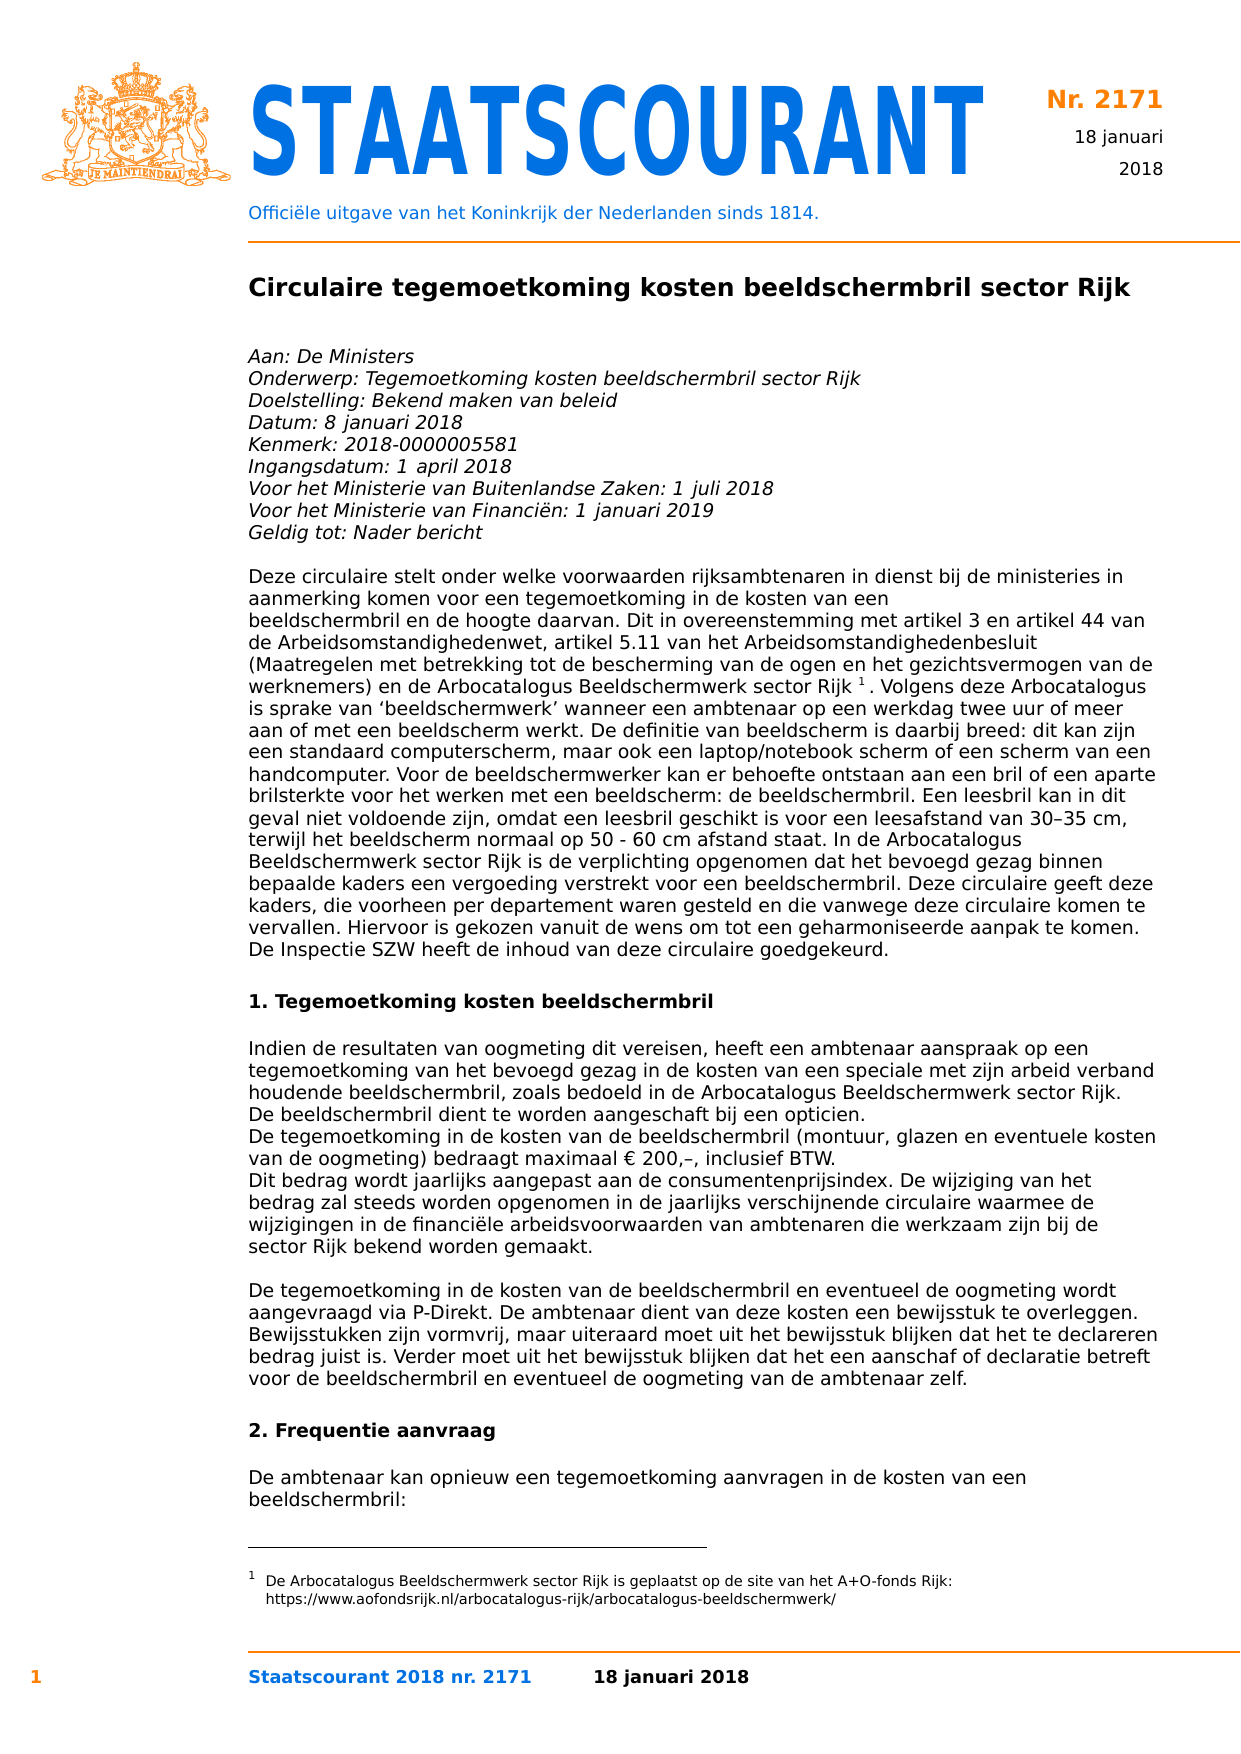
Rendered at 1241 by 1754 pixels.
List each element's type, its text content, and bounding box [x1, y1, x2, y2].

text Onderwerp: Tegemoetkoming kosten beeldschermbril sector Rijk [248, 368, 1163, 390]
subtitle Circulaire tegemoetkoming kosten beeldschermbril sector Rijk [248, 273, 1163, 302]
table_header [25, 62, 248, 241]
text Geldig tot: Nader bericht [248, 522, 1163, 544]
table_header STAATSCOURANT [248, 62, 998, 203]
text De Arbocatalogus Beeldschermwerk sector Rijk is geplaatst op de site van het A+O-fonds Rijk: https://www.aofondsrijk.nl/arbocatalogus-rijk/arbocatalogus-beeldschermwerk/ [248, 1569, 1163, 1608]
text Deze circulaire stelt onder welke voorwaarden rijksambtenaren in dienst bij de ministeries in aanmerking komen voor een tegemoetkoming in de kosten van een [248, 566, 1163, 609]
table_header Nr. 2171 [998, 62, 1240, 121]
text De tegemoetkoming in de kosten van de beeldschermbril en eventueel de oogmeting wordt aangevraagd via P-Direkt. De ambtenaar dient van deze kosten een bewijsstuk te overleggen. [248, 1280, 1163, 1324]
text Datum: 8 januari 2018 [248, 412, 1163, 434]
text Ingangsdatum: 1 april 2018 [248, 456, 1163, 478]
picture [41, 62, 231, 186]
text Bewijsstukken zijn vormvrij, maar uiteraard moet uit het bewijsstuk blijken dat het te declareren bedrag juist is. Verder moet uit het bewijsstuk blijken dat het een aanschaf of declaratie betreft voor de beeldschermbril en eventueel de oogmeting van de ambtenaar zelf. [248, 1324, 1163, 1390]
text De tegemoetkoming in de kosten van de beeldschermbril (montuur, glazen en eventuele kosten van de oogmeting) bedraagt maximaal € 200,–, inclusief BTW. [248, 1126, 1163, 1170]
text Dit bedrag wordt jaarlijks aangepast aan de consumentenprijsindex. De wijziging van het bedrag zal steeds worden opgenomen in de jaarlijks verschijnende circulaire waarmee de wijzigingen in de financiële arbeidsvoorwaarden van ambtenaren die werkzaam zijn bij de sector Rijk bekend worden gemaakt. [248, 1170, 1163, 1258]
text beeldschermbril en de hoogte daarvan. Dit in overeenstemming met artikel 3 en artikel 44 van de Arbeidsomstandighedenwet, artikel 5.11 van het Arbeidsomstandighedenbesluit (Maatregelen met betrekking tot de bescherming van de ogen en het gezichtsvermogen van de werknemers) en de Arbocatalogus Beeldschermwerk sector Rijk . Volgens deze Arbocatalogus is sprake van ‘beeldschermwerk’ wanneer een ambtenaar op een werkdag twee uur of meer aan of met een beeldscherm werkt. De definitie van beeldscherm is daarbij breed: dit kan zijn een standaard computerscherm, maar ook een laptop/notebook scherm of een scherm van een handcomputer. Voor de beeldschermwerker kan er behoefte ontstaan aan een bril of een aparte brilsterkte voor het werken met een beeldscherm: de beeldschermbril. Een leesbril kan in dit geval niet voldoende zijn, omdat een leesbril geschikt is voor een leesafstand van 30–35 cm, terwijl het beeldscherm normaal op 50 - 60 cm afstand staat. In de Arbocatalogus Beeldschermwerk sector Rijk is de verplichting opgenomen dat het bevoegd gezag binnen bepaalde kaders een vergoeding verstrekt voor een beeldschermbril. Deze circulaire geeft deze kaders, die voorheen per departement waren gesteld en die vanwege deze circulaire komen te vervallen. Hiervoor is gekozen vanuit de wens om tot een geharmoniseerde aanpak te komen. [248, 609, 1163, 939]
subtitle 1. Tegemoetkoming kosten beeldschermbril [248, 991, 1163, 1013]
text De Inspectie SZW heeft de inhoud van deze circulaire goedgekeurd. [248, 939, 1163, 961]
table_cell 18 januari [998, 121, 1240, 153]
text Voor het Ministerie van Financiën: 1 januari 2019 [248, 500, 1163, 522]
text De beeldschermbril dient te worden aangeschaft bij een opticien. [248, 1104, 1163, 1126]
text Doelstelling: Bekend maken van beleid [248, 390, 1163, 412]
text De ambtenaar kan opnieuw een tegemoetkoming aanvragen in de kosten van een beeldschermbril: [248, 1467, 1163, 1511]
text Aan: De Ministers [248, 346, 1163, 368]
table_cell Officiële uitgave van het Koninkrijk der Nederlanden sinds 1814. [248, 203, 1240, 241]
subtitle 2. Frequentie aanvraag [248, 1420, 1163, 1442]
text Indien de resultaten van oogmeting dit vereisen, heeft een ambtenaar aanspraak op een tegemoetkoming van het bevoegd gezag in de kosten van een speciale met zijn arbeid verband houdende beeldschermbril, zoals bedoeld in de Arbocatalogus Beeldschermwerk sector Rijk. [248, 1038, 1163, 1104]
table_cell 2018 [998, 153, 1240, 203]
text Voor het Ministerie van Buitenlandse Zaken: 1 juli 2018 [248, 478, 1163, 500]
text Kenmerk: 2018-0000005581 [248, 434, 1163, 456]
